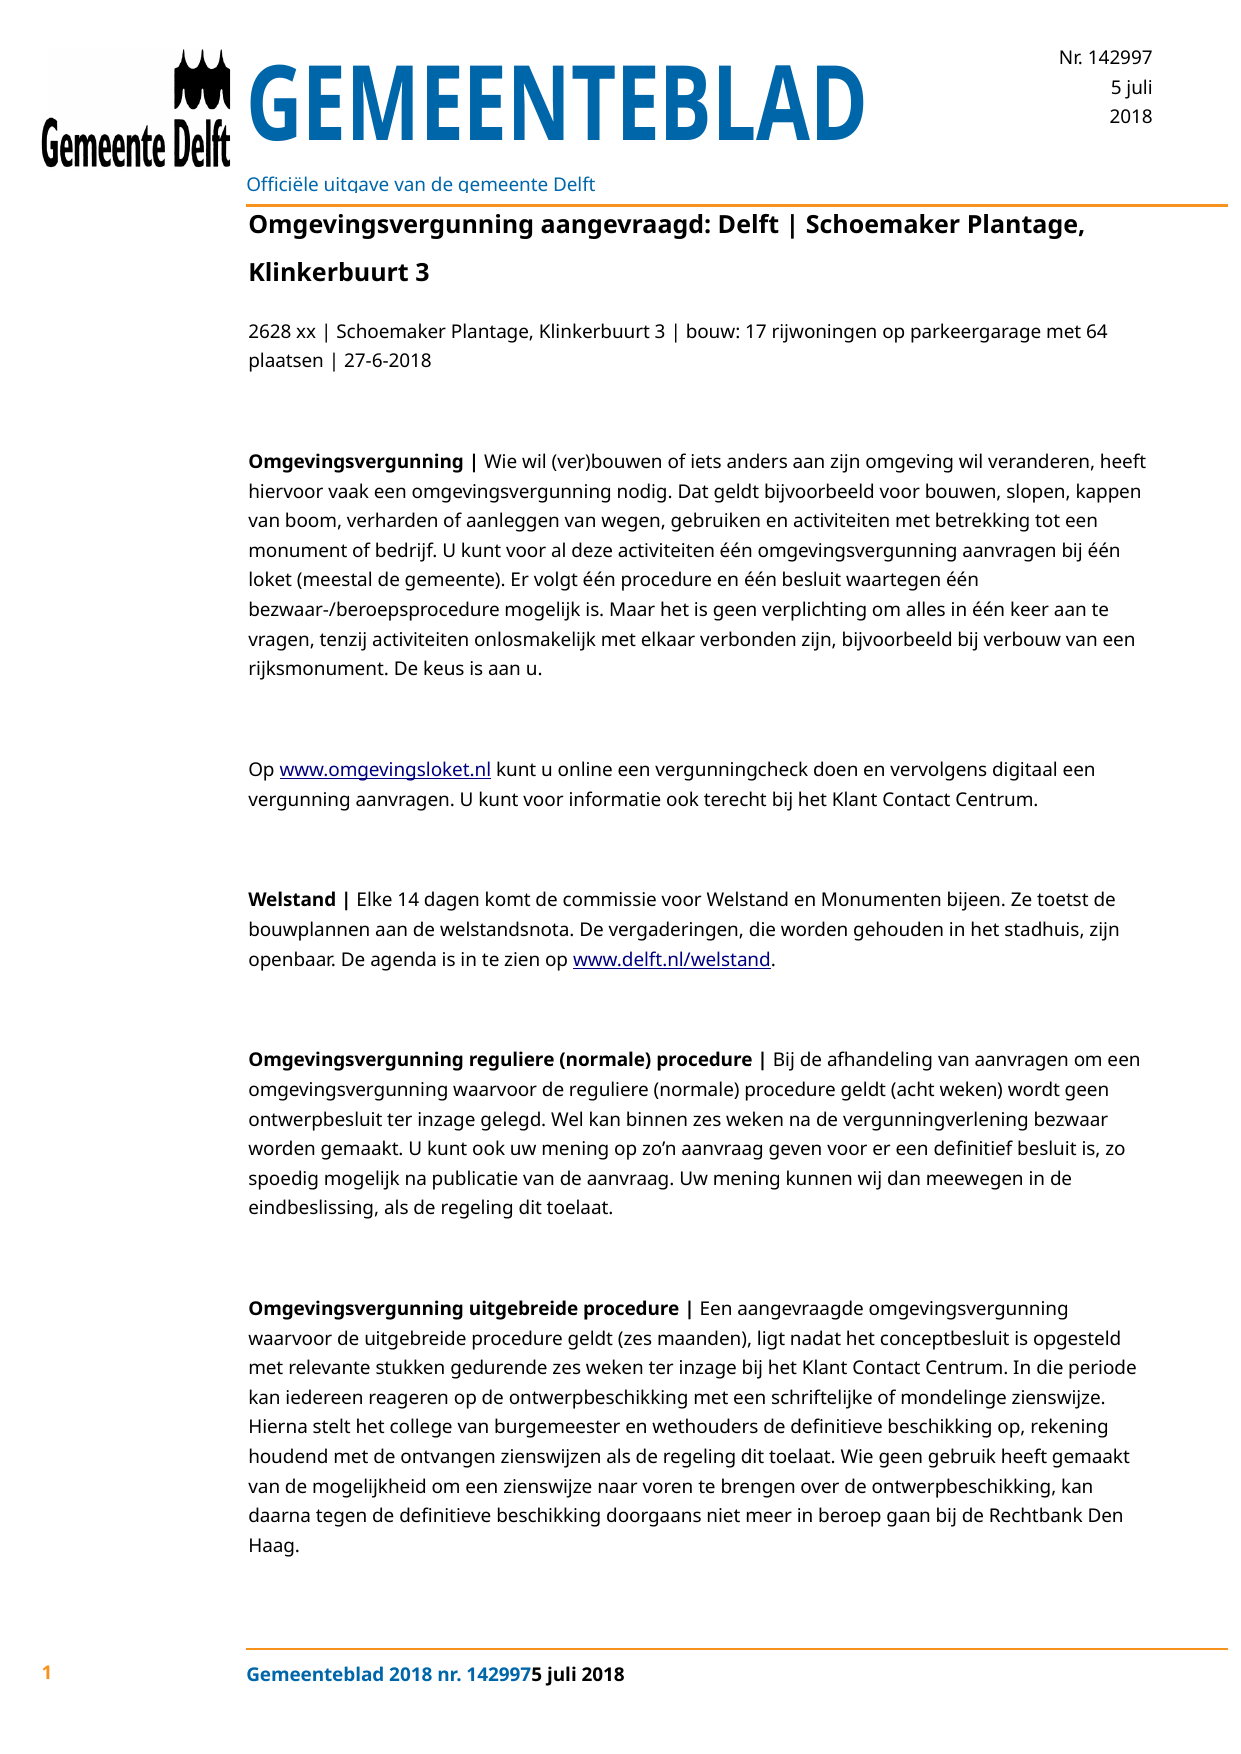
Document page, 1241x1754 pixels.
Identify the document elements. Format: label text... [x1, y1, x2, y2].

picture [41, 47, 231, 172]
text Omgevingsvergunning uitgebreide procedure | Een aangevraagde omgevingsvergunning waarvoor de uitgebreide procedure geldt (zes maanden), ligt nadat het conceptbesluit is opgesteld met relevante stukken gedurende zes weken ter inzage bij het Klant Contact Centrum. In die periode kan iedereen reageren op de ontwerpbeschikking met een schriftelijke of mondelinge zienswijze. Hierna stelt het college van burgemeester en wethouders de definitieve beschikking op, rekening houdend met de ontvangen zienswijzen als de regeling dit toelaat. Wie geen gebruik heeft gemaakt van de mogelijkheid om een zienswijze naar voren te brengen over de ontwerpbeschikking, kan daarna tegen de definitieve beschikking doorgaans niet meer in beroep gaan bij de Rechtbank Den Haag. [248, 1295, 1152, 1558]
text Omgevingsvergunning reguliere (normale) procedure | Bij de afhandeling van aanvragen om een omgevingsvergunning waarvoor de reguliere (normale) procedure geldt (acht weken) wordt geen ontwerpbesluit ter inzage gelegd. Wel kan binnen zes weken na de vergunningverlening bezwaar worden gemaakt. U kunt ook uw mening op zo’n aanvraag geven voor er een definitief besluit is, zo spoedig mogelijk na publicatie van de aanvraag. Uw mening kunnen wij dan meewegen in de eindbeslissing, als de regeling dit toelaat. [248, 1047, 1152, 1220]
text Omgevingsvergunning aangevraagd: Delft | Schoemaker Plantage, Klinkerbuurt 3 [248, 207, 1152, 288]
text Omgevingsvergunning | Wie wil (ver)bouwen of iets anders aan zijn omgeving wil veranderen, heeft hiervoor vaak een omgevingsvergunning nodig. Dat geldt bijvoorbeeld voor bouwen, slopen, kappen van boom, verharden of aanleggen van wegen, gebruiken en activiteiten met betrekking tot een monument of bedrijf. U kunt voor al deze activiteiten één omgevingsvergunning aanvragen bij één loket (meestal de gemeente). Er volgt één procedure en één besluit waartegen één bezwaar-/beroepsprocedure mogelijk is. Maar het is geen verplichting om alles in één keer aan te vragen, tenzij activiteiten onlosmakelijk met elkaar verbonden zijn, bijvoorbeeld bij verbouw van een rijksmonument. De keus is aan u. [248, 448, 1152, 681]
text Welstand | Elke 14 dagen komt de commissie voor Welstand en Monumenten bijeen. Ze toetst de bouwplannen aan de welstandsnota. De vergaderingen, die worden gehouden in het stadhuis, zijn openbaar. De agenda is in te zien op www.delft.nl/welstand. [248, 887, 1152, 972]
text Op www.omgevingsloket.nl kunt u online een vergunningcheck doen en vervolgens digitaal een vergunning aanvragen. U kunt voor informatie ook terecht bij het Klant Contact Centrum. [248, 756, 1152, 812]
text 2628 xx | Schoemaker Plantage, Klinkerbuurt 3 | bouw: 17 rijwoningen op parkeergarage met 64 plaatsen | 27-6-2018 [248, 318, 1152, 373]
